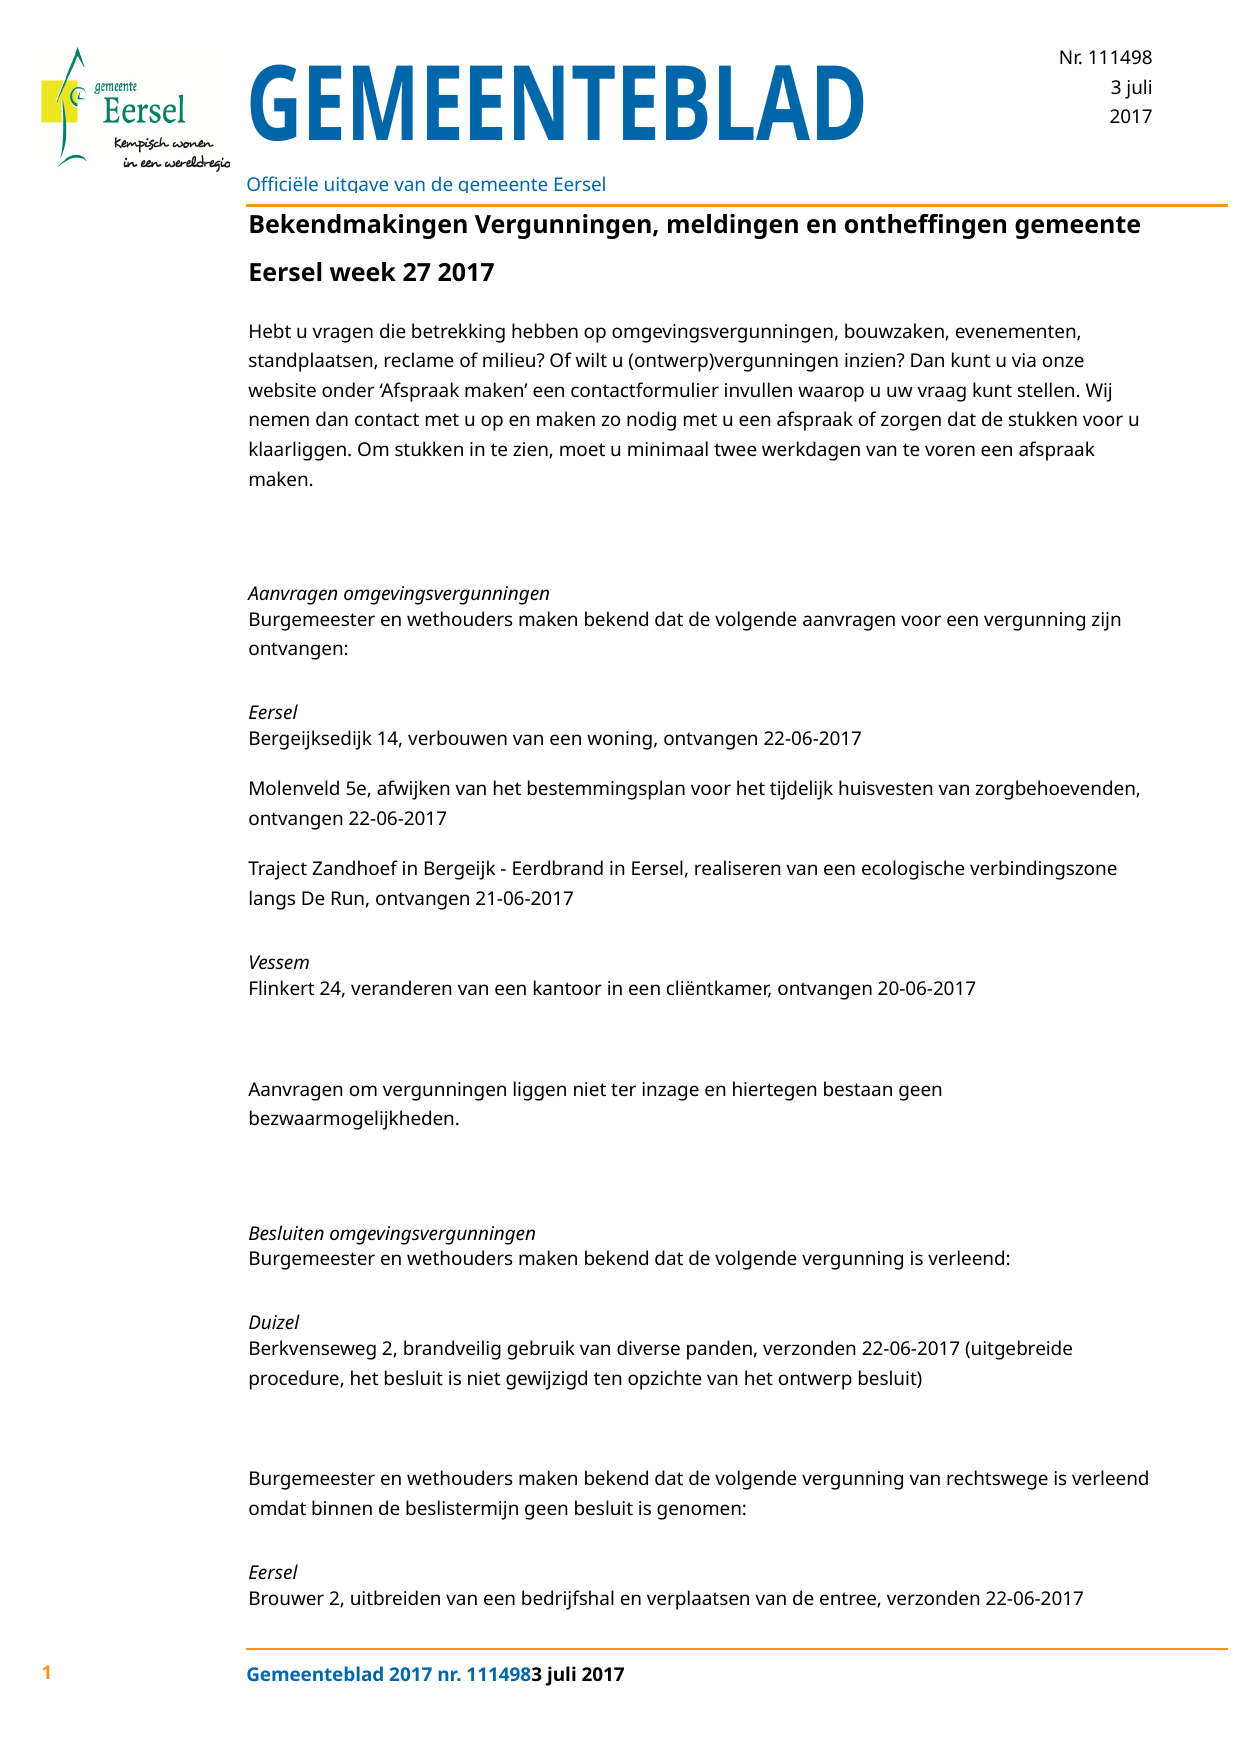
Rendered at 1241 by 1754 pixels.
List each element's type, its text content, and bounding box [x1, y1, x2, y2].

text Traject Zandhoef in Bergeijk - Eerdbrand in Eersel, realiseren van een ecologische verbindingszone langs De Run, ontvangen 21-06-2017 [248, 856, 1152, 911]
text Molenveld 5e, afwijken van het bestemmingsplan voor het tijdelijk huisvesten van zorgbehoevenden, ontvangen 22-06-2017 [248, 776, 1152, 831]
text Besluiten omgevingsvergunningen [248, 1220, 1152, 1245]
text Burgemeester en wethouders maken bekend dat de volgende aanvragen voor een vergunning zijn ontvangen: [248, 606, 1152, 661]
text Flinkert 24, veranderen van een kantoor in een cliëntkamer, ontvangen 20-06-2017 [248, 975, 1152, 1001]
text Brouwer 2, uitbreiden van een bedrijfshal en verplaatsen van de entree, verzonden 22-06-2017 [248, 1585, 1152, 1611]
text Berkvenseweg 2, brandveilig gebruik van diverse panden, verzonden 22-06-2017 (uitgebreide procedure, het besluit is niet gewijzigd ten opzichte van het ontwerp besluit) [248, 1335, 1152, 1390]
text Eersel [248, 1559, 1152, 1585]
text Burgemeester en wethouders maken bekend dat de volgende vergunning van rechtswege is verleend omdat binnen de beslistermijn geen besluit is genomen: [248, 1466, 1152, 1521]
text Bergeijksedijk 14, verbouwen van een woning, ontvangen 22-06-2017 [248, 725, 1152, 751]
text Burgemeester en wethouders maken bekend dat de volgende vergunning is verleend: [248, 1245, 1152, 1271]
text Aanvragen om vergunningen liggen niet ter inzage en hiertegen bestaan geen bezwaarmogelijkheden. [248, 1076, 1152, 1131]
picture [41, 47, 231, 172]
text Aanvragen omgevingsvergunningen [248, 580, 1152, 606]
text Vessem [248, 949, 1152, 975]
text Bekendmakingen Vergunningen, meldingen en ontheffingen gemeente Eersel week 27 2017 [248, 207, 1152, 288]
text Eersel [248, 699, 1152, 725]
text Hebt u vragen die betrekking hebben op omgevingsvergunningen, bouwzaken, evenementen, standplaatsen, reclame of milieu? Of wilt u (ontwerp)vergunningen inzien? Dan kunt u via onze website onder ‘Afspraak maken’ een contactformulier invullen waarop u uw vraag kunt stellen. Wij nemen dan contact met u op en maken zo nodig met u een afspraak of zorgen dat de stukken voor u klaarliggen. Om stukken in te zien, moet u minimaal twee werkdagen van te voren een afspraak maken. [248, 318, 1152, 492]
text Duizel [248, 1309, 1152, 1335]
